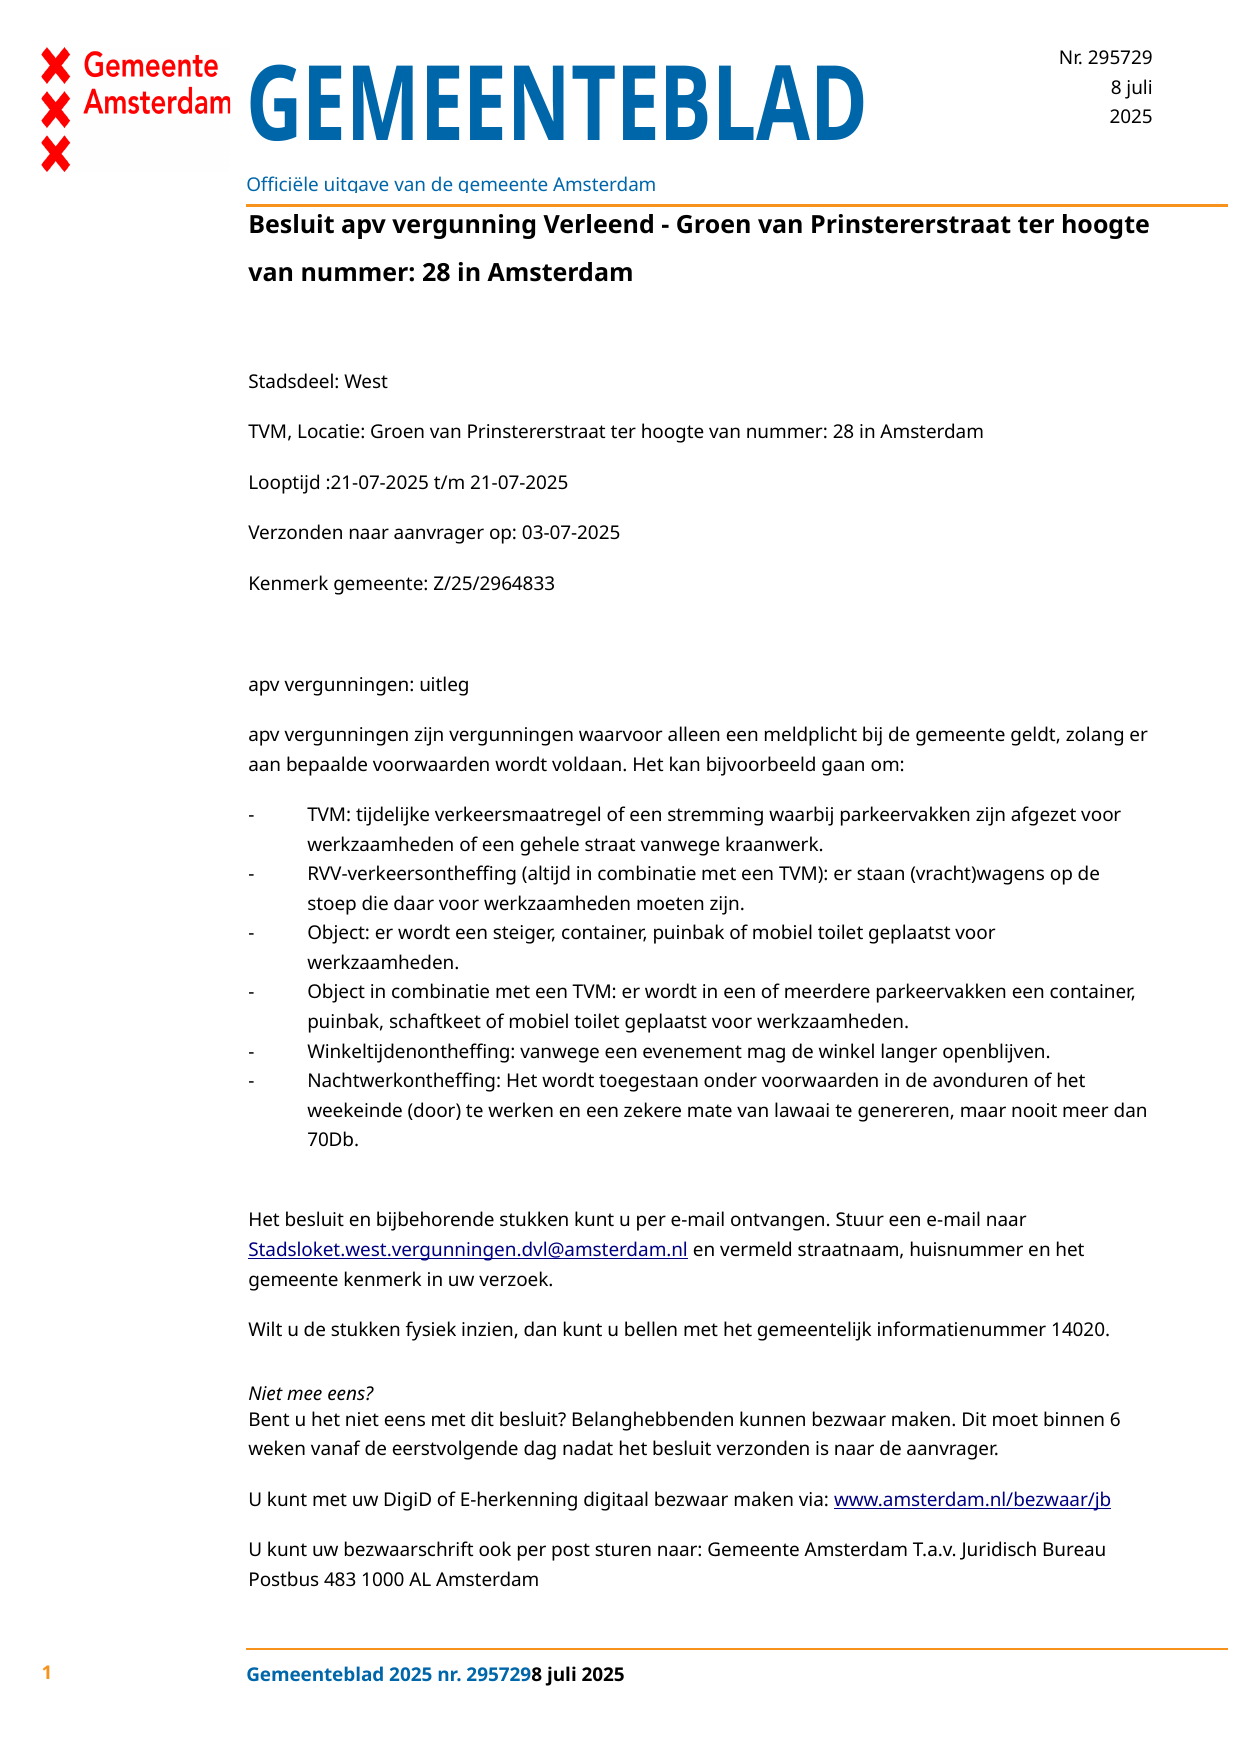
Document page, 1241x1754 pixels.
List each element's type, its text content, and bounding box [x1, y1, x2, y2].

list Object in combinatie met een TVM: er wordt in een of meerdere parkeervakken een container, puinbak, schaftkeet of mobiel toilet geplaatst voor werkzaamheden. [248, 979, 1152, 1034]
text Verzonden naar aanvrager op: 03-07-2025 [248, 519, 1152, 545]
text U kunt uw bezwaarschrift ook per post sturen naar: Gemeente Amsterdam T.a.v. Juridisch Bureau Postbus 483 1000 AL Amsterdam [248, 1536, 1152, 1592]
text Looptijd :21-07-2025 t/m 21-07-2025 [248, 469, 1152, 495]
text apv vergunningen: uitleg [248, 671, 1152, 697]
list Winkeltijdenontheffing: vanwege een evenement mag de winkel langer openblijven. [248, 1038, 1152, 1064]
list TVM: tijdelijke verkeersmaatregel of een stremming waarbij parkeervakken zijn afgezet voor werkzaamheden of een gehele straat vanwege kraanwerk. [248, 801, 1152, 857]
text Wilt u de stukken fysiek inzien, dan kunt u bellen met het gemeentelijk informatienummer 14020. [248, 1316, 1152, 1342]
text TVM, Locatie: Groen van Prinstererstraat ter hoogte van nummer: 28 in Amsterdam [248, 419, 1152, 444]
text Niet mee eens? [248, 1380, 1152, 1406]
text Het besluit en bijbehorende stukken kunt u per e-mail ontvangen. Stuur een e-mail naar Stadsloket.west.vergunningen.dvl@amsterdam.nl en vermeld straatnaam, huisnummer en het gemeente kenmerk in uw verzoek. [248, 1207, 1152, 1292]
text Bent u het niet eens met dit besluit? Belanghebbenden kunnen bezwaar maken. Dit moet binnen 6 weken vanaf de eerstvolgende dag nadat het besluit verzonden is naar de aanvrager. [248, 1406, 1152, 1461]
text Kenmerk gemeente: Z/25/2964833 [248, 570, 1152, 596]
text Besluit apv vergunning Verleend - Groen van Prinstererstraat ter hoogte van nummer: 28 in Amsterdam [248, 207, 1152, 288]
text Stadsdeel: West [248, 368, 1152, 394]
text U kunt met uw DigiD of E-herkenning digitaal bezwaar maken via: www.amsterdam.nl/bezwaar/jb [248, 1486, 1152, 1512]
list Object: er wordt een steiger, container, puinbak of mobiel toilet geplaatst voor werkzaamheden. [248, 919, 1152, 975]
picture [41, 47, 231, 172]
list Nachtwerkontheffing: Het wordt toegestaan onder voorwaarden in de avonduren of het weekeinde (door) te werken en een zekere mate van lawaai te genereren, maar nooit meer dan 70Db. [248, 1067, 1152, 1152]
text apv vergunningen zijn vergunningen waarvoor alleen een meldplicht bij de gemeente geldt, zolang er aan bepaalde voorwaarden wordt voldaan. Het kan bijvoorbeeld gaan om: [248, 721, 1152, 777]
list RVV-verkeersontheffing (altijd in combinatie met een TVM): er staan (vracht)wagens op de stoep die daar voor werkzaamheden moeten zijn. [248, 860, 1152, 916]
